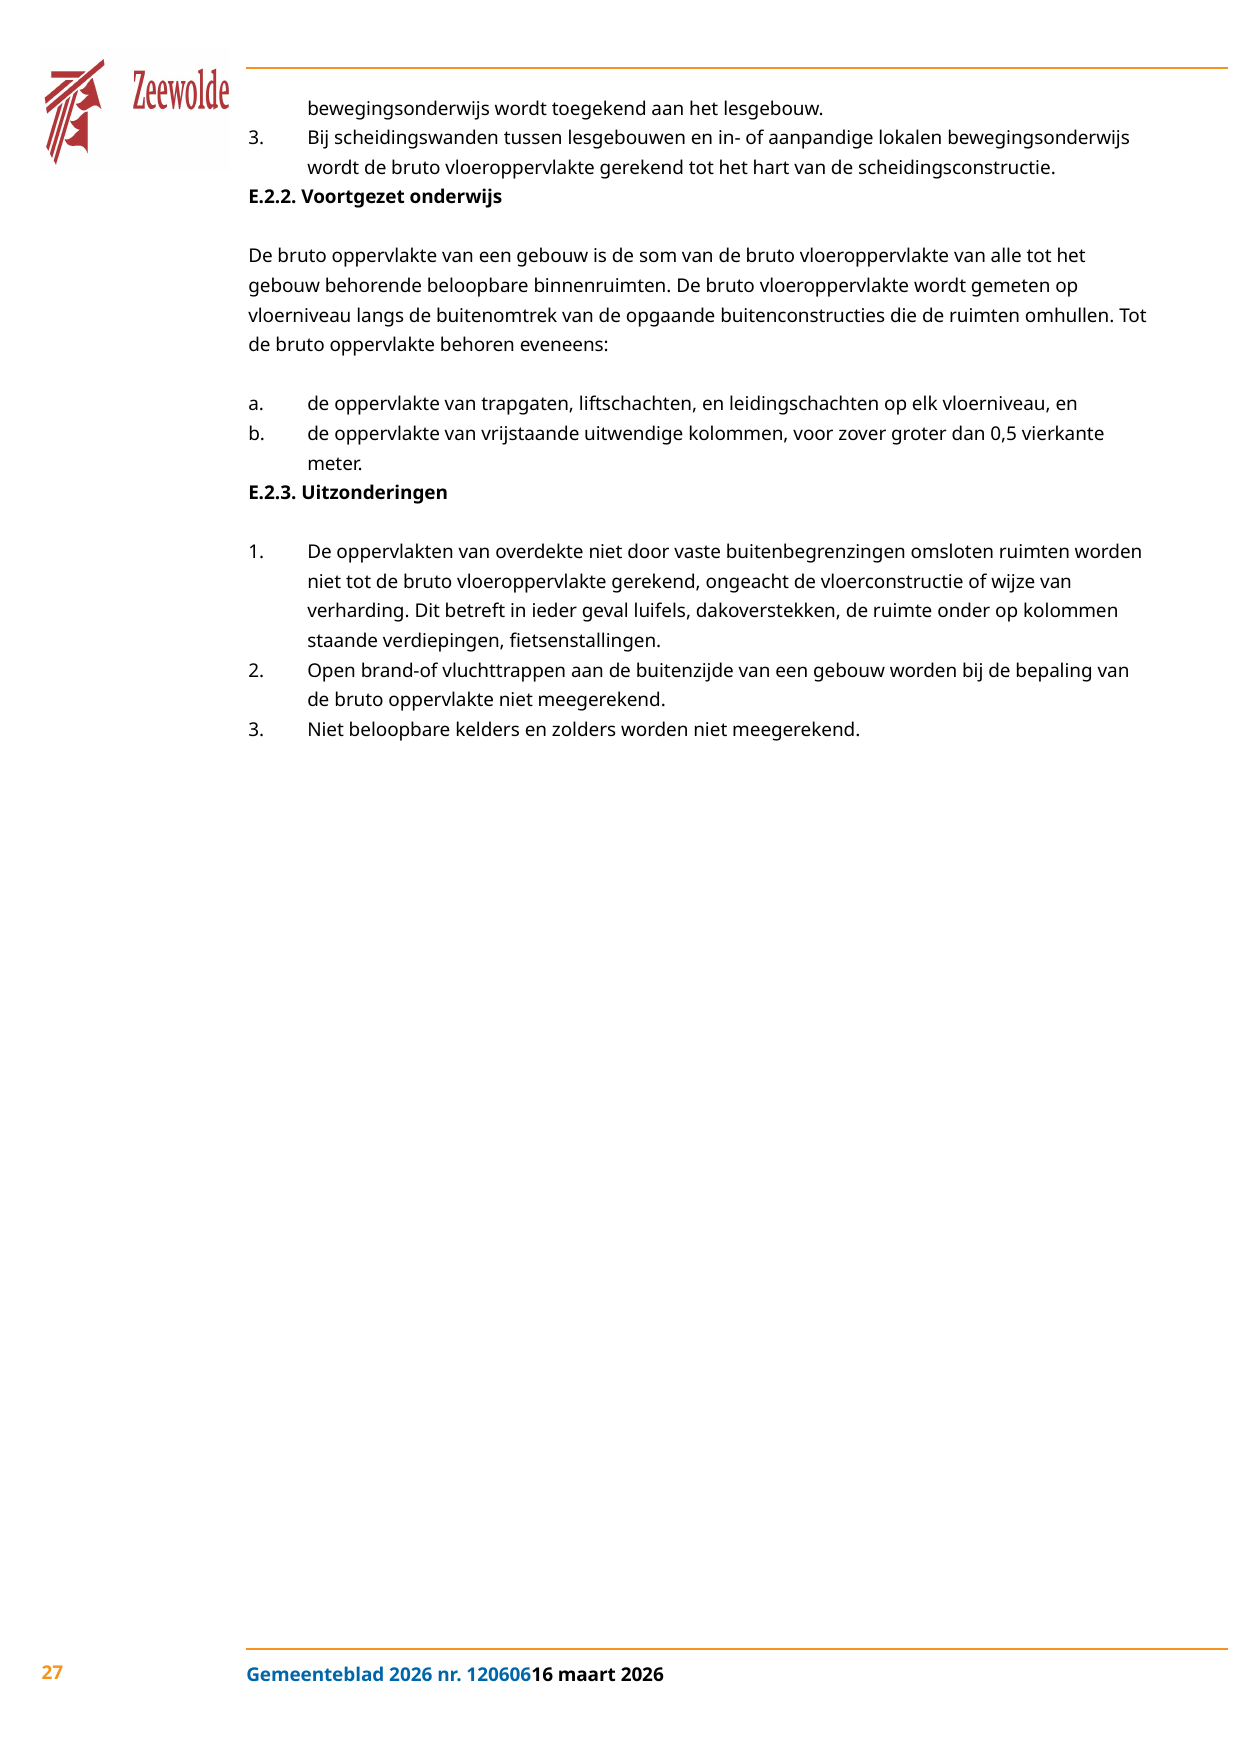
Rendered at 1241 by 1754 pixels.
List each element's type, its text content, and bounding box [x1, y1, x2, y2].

list De oppervlakten van overdekte niet door vaste buitenbegrenzingen omsloten ruimten worden niet tot de bruto vloeroppervlakte gerekend, ongeacht de vloerconstructie of wijze van verharding. Dit betreft in ieder geval luifels, dakoverstekken, de ruimte onder op kolommen staande verdiepingen, fietsenstallingen. [248, 538, 1152, 653]
text De bruto oppervlakte van een gebouw is de som van de bruto vloeroppervlakte van alle tot het gebouw behorende beloopbare binnenruimten. De bruto vloeroppervlakte wordt gemeten op vloerniveau langs de buitenomtrek van de opgaande buitenconstructies die de ruimten omhullen. Tot de bruto oppervlakte behoren eveneens: [248, 243, 1152, 357]
list Bij scheidingswanden tussen lesgebouwen en in- of aanpandige lokalen bewegingsonderwijs wordt de bruto vloeroppervlakte gerekend tot het hart van de scheidingsconstructie. [248, 124, 1152, 180]
list de oppervlakte van trapgaten, liftschachten, en leidingschachten op elk vloerniveau, en [248, 391, 1152, 416]
text E.2.2. Voortgezet onderwijs [248, 183, 1152, 209]
list bewegingsonderwijs wordt toegekend aan het lesgebouw. [248, 95, 1152, 121]
text E.2.3. Uitzonderingen [248, 479, 1152, 505]
list Open brand-of vluchttrappen aan de buitenzijde van een gebouw worden bij de bepaling van de bruto oppervlakte niet meegerekend. [248, 657, 1152, 712]
list de oppervlakte van vrijstaande uitwendige kolommen, voor zover groter dan 0,5 vierkante meter. [248, 420, 1152, 476]
picture [41, 47, 231, 172]
list Niet beloopbare kelders en zolders worden niet meegerekend. [248, 716, 1152, 742]
